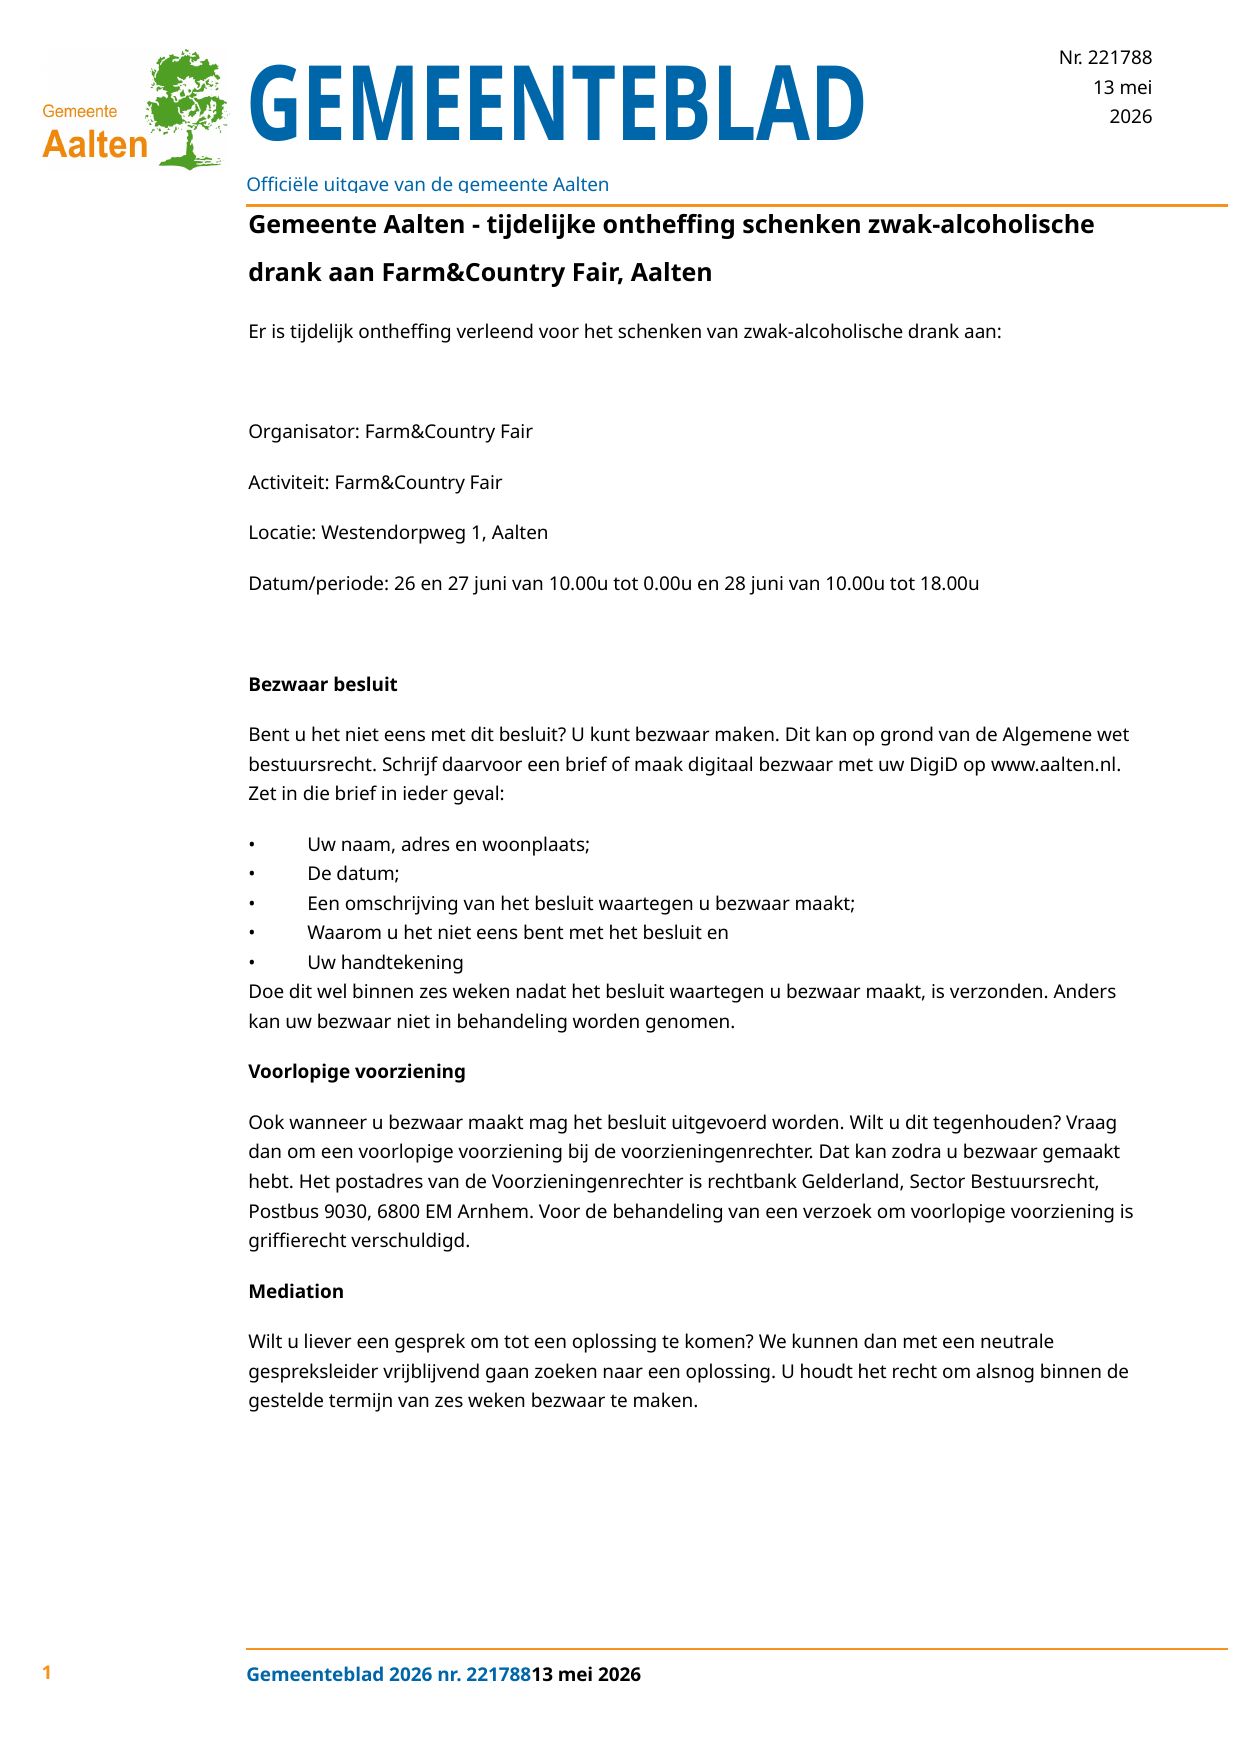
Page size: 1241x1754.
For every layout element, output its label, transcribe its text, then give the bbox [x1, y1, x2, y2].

text Doe dit wel binnen zes weken nadat het besluit waartegen u bezwaar maakt, is verzonden. Anders kan uw bezwaar niet in behandeling worden genomen. [248, 979, 1152, 1034]
list Uw naam, adres en woonplaats; [248, 831, 1152, 857]
text Locatie: Westendorpweg 1, Aalten [248, 519, 1152, 545]
list Uw handtekening [248, 949, 1152, 975]
list Waarom u het niet eens bent met het besluit en [248, 919, 1152, 945]
list De datum; [248, 860, 1152, 886]
text Bezwaar besluit [248, 671, 1152, 697]
text Wilt u liever een gesprek om tot een oplossing te komen? We kunnen dan met een neutrale gespreksleider vrijblijvend gaan zoeken naar een oplossing. U houdt het recht om alsnog binnen de gestelde termijn van zes weken bezwaar te maken. [248, 1328, 1152, 1413]
text Ook wanneer u bezwaar maakt mag het besluit uitgevoerd worden. Wilt u dit tegenhouden? Vraag dan om een voorlopige voorziening bij de voorzieningenrechter. Dat kan zodra u bezwaar gemaakt hebt. Het postadres van de Voorzieningenrechter is rechtbank Gelderland, Sector Bestuursrecht, Postbus 9030, 6800 EM Arnhem. Voor de behandeling van een verzoek om voorlopige voorziening is griffierecht verschuldigd. [248, 1109, 1152, 1253]
picture [41, 47, 231, 172]
text Voorlopige voorziening [248, 1059, 1152, 1084]
text Organisator: Farm&Country Fair [248, 419, 1152, 444]
text Er is tijdelijk ontheffing verleend voor het schenken van zwak-alcoholische drank aan: [248, 318, 1152, 344]
text Gemeente Aalten - tijdelijke ontheffing schenken zwak-alcoholische drank aan Farm&Country Fair, Aalten [248, 207, 1152, 288]
text Datum/periode: 26 en 27 juni van 10.00u tot 0.00u en 28 juni van 10.00u tot 18.00u [248, 570, 1152, 596]
list Een omschrijving van het besluit waartegen u bezwaar maakt; [248, 890, 1152, 916]
text Bent u het niet eens met dit besluit? U kunt bezwaar maken. Dit kan op grond van de Algemene wet bestuursrecht. Schrijf daarvoor een brief of maak digitaal bezwaar met uw DigiD op www.aalten.nl. Zet in die brief in ieder geval: [248, 721, 1152, 806]
text Mediation [248, 1278, 1152, 1304]
text Activiteit: Farm&Country Fair [248, 469, 1152, 495]
